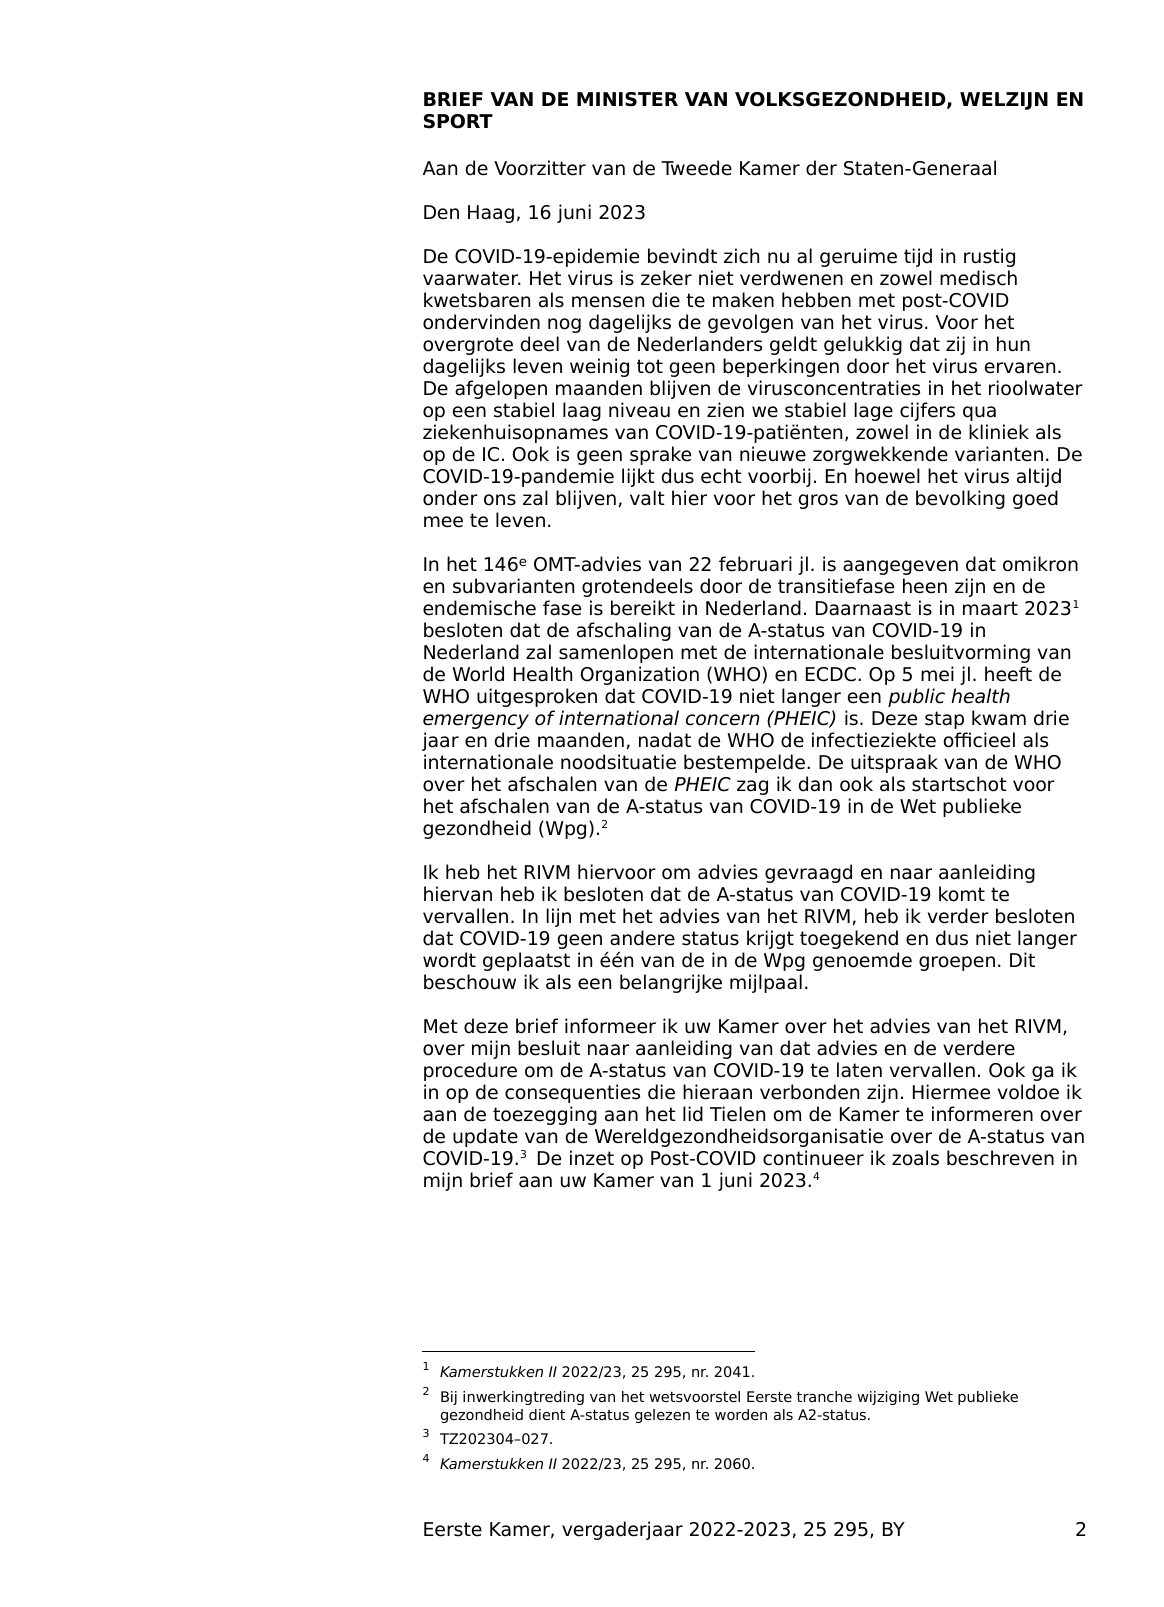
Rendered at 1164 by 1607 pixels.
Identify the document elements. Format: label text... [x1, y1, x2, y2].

text Bij inwerkingtreding van het wetsvoorstel Eerste tranche wijziging Wet publieke gezondheid dient A-status gelezen te worden als A2-status. [422, 1385, 1087, 1424]
text Met deze brief informeer ik uw Kamer over het advies van het RIVM, over mijn besluit naar aanleiding van dat advies en de verdere procedure om de A-status van COVID-19 te laten vervallen. Ook ga ik in op de consequenties die hieraan verbonden zijn. Hiermee voldoe ik aan de toezegging aan het lid Tielen om de Kamer te informeren over de update van de Wereldgezondheidsorganisatie over de A-status van COVID-19. De inzet op Post-COVID continueer ik zoals beschreven in mijn brief aan uw Kamer van 1 juni 2023. [422, 1016, 1087, 1192]
subtitle BRIEF VAN DE MINISTER VAN VOLKSGEZONDHEID, WELZIJN EN SPORT [422, 89, 1087, 133]
text Aan de Voorzitter van de Tweede Kamer der Staten-Generaal [422, 158, 1087, 180]
text TZ202304–027. [422, 1427, 1087, 1449]
text Den Haag, 16 juni 2023 [422, 202, 1087, 224]
text In het 146e OMT-advies van 22 februari jl. is aangegeven dat omikron en subvarianten grotendeels door de transitiefase heen zijn en de endemische fase is bereikt in Nederland. Daarnaast is in maart 2023 besloten dat de afschaling van de A-status van COVID-19 in Nederland zal samenlopen met de internationale besluitvorming van de World Health Organization (WHO) en ECDC. Op 5 mei jl. heeft de WHO uitgesproken dat COVID-19 niet langer een public health emergency of international concern (PHEIC) is. Deze stap kwam drie jaar en drie maanden, nadat de WHO de infectieziekte officieel als internationale noodsituatie bestempelde. De uitspraak van de WHO over het afschalen van de PHEIC zag ik dan ook als startschot voor het afschalen van de A-status van COVID-19 in de Wet publieke gezondheid (Wpg). [422, 554, 1087, 840]
text Ik heb het RIVM hiervoor om advies gevraagd en naar aanleiding hiervan heb ik besloten dat de A-status van COVID-19 komt te vervallen. In lijn met het advies van het RIVM, heb ik verder besloten dat COVID-19 geen andere status krijgt toegekend en dus niet langer wordt geplaatst in één van de in de Wpg genoemde groepen. Dit beschouw ik als een belangrijke mijlpaal. [422, 862, 1087, 994]
text Kamerstukken II 2022/23, 25 295, nr. 2041. [422, 1360, 1087, 1382]
text Kamerstukken II 2022/23, 25 295, nr. 2060. [422, 1452, 1087, 1474]
text De COVID-19-epidemie bevindt zich nu al geruime tijd in rustig vaarwater. Het virus is zeker niet verdwenen en zowel medisch kwetsbaren als mensen die te maken hebben met post-COVID ondervinden nog dagelijks de gevolgen van het virus. Voor het overgrote deel van de Nederlanders geldt gelukkig dat zij in hun dagelijks leven weinig tot geen beperkingen door het virus ervaren. De afgelopen maanden blijven de virusconcentraties in het rioolwater op een stabiel laag niveau en zien we stabiel lage cijfers qua ziekenhuisopnames van COVID-19-patiënten, zowel in de kliniek als op de IC. Ook is geen sprake van nieuwe zorgwekkende varianten. De COVID-19-pandemie lijkt dus echt voorbij. En hoewel het virus altijd onder ons zal blijven, valt hier voor het gros van de bevolking goed mee te leven. [422, 246, 1087, 532]
